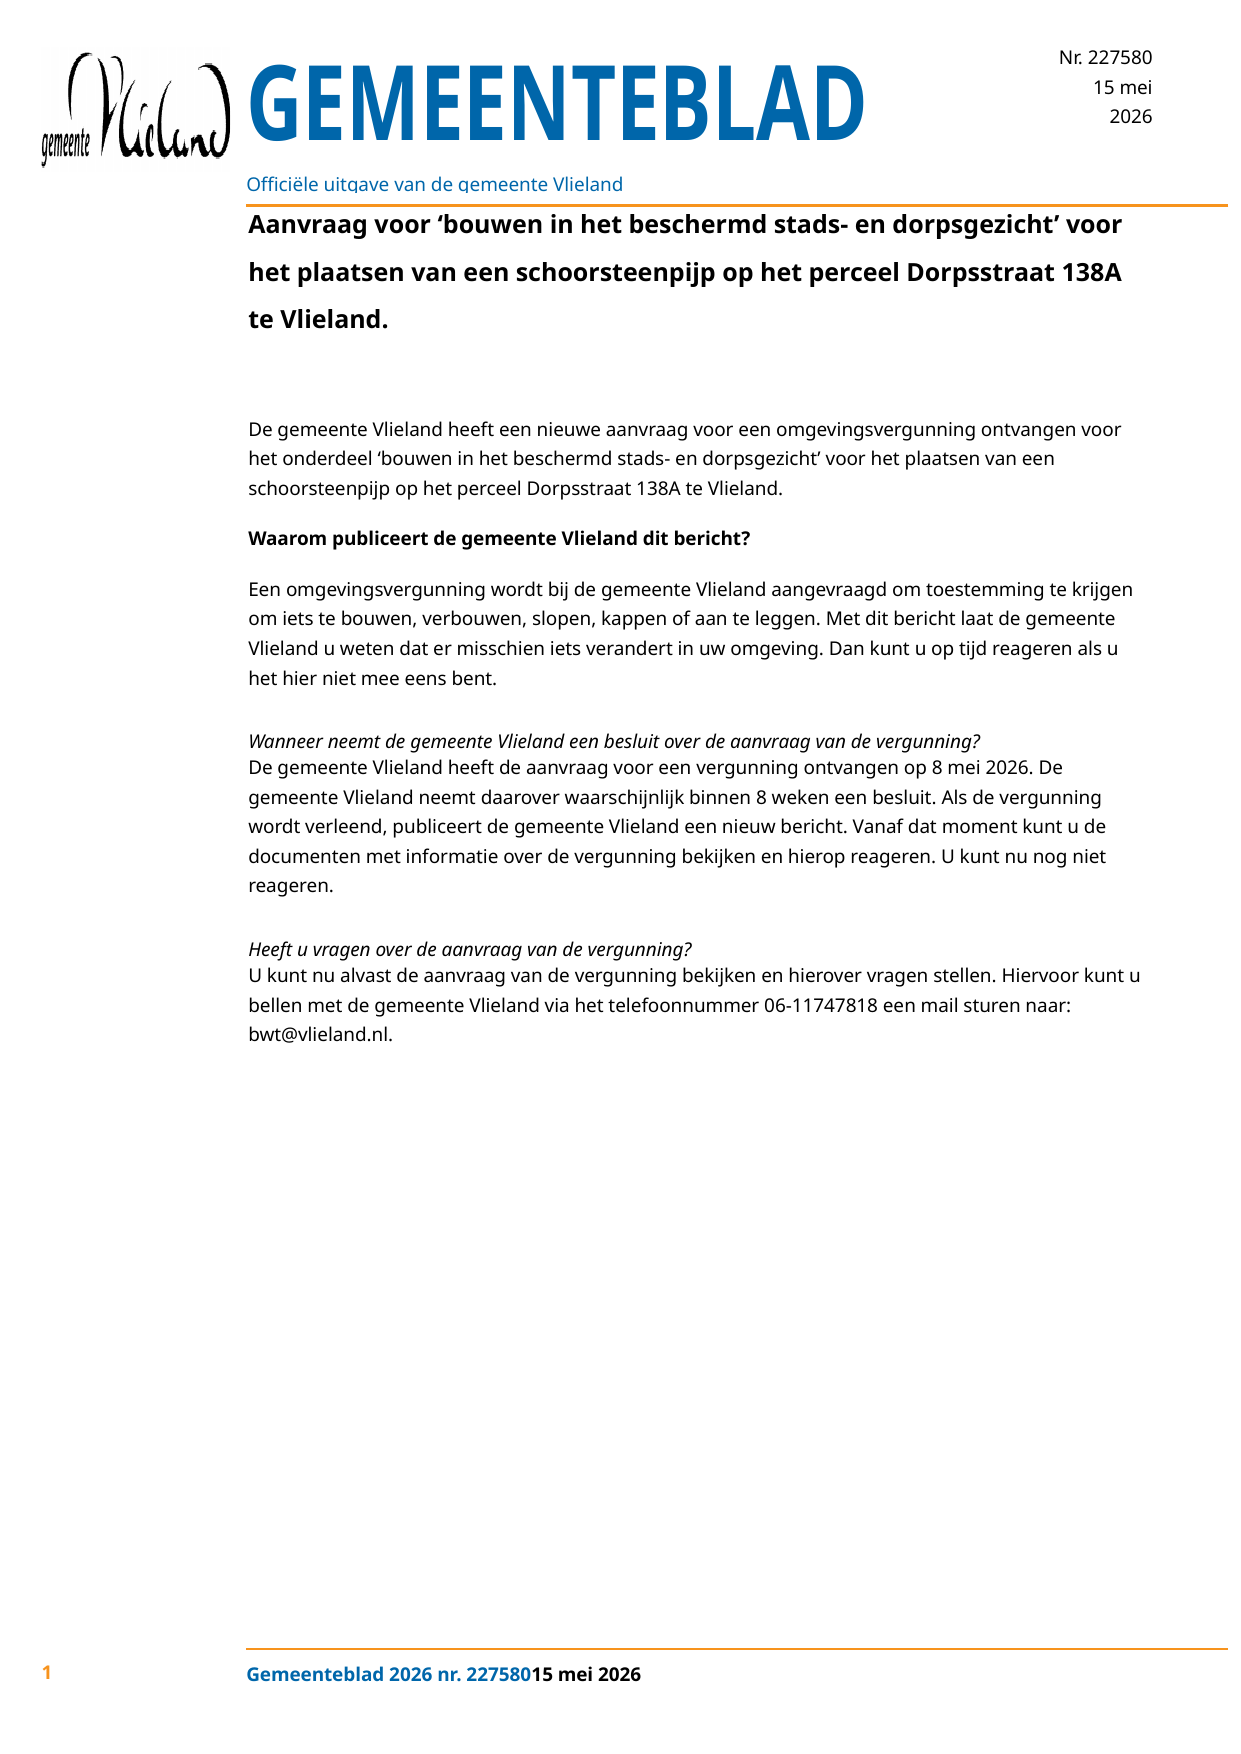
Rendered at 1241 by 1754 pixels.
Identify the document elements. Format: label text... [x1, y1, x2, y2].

text U kunt nu alvast de aanvraag van de vergunning bekijken en hierover vragen stellen. Hiervoor kunt u bellen met de gemeente Vlieland via het telefoonnummer 06-11747818 een mail sturen naar: bwt@vlieland.nl. [248, 962, 1152, 1047]
text Heeft u vragen over de aanvraag van de vergunning? [248, 937, 1152, 962]
text Een omgevingsvergunning wordt bij de gemeente Vlieland aangevraagd om toestemming te krijgen om iets te bouwen, verbouwen, slopen, kappen of aan te leggen. Met dit bericht laat de gemeente Vlieland u weten dat er misschien iets verandert in uw omgeving. Dan kunt u op tijd reageren als u het hier niet mee eens bent. [248, 576, 1152, 690]
text Waarom publiceert de gemeente Vlieland dit bericht? [248, 526, 1152, 551]
text Wanneer neemt de gemeente Vlieland een besluit over de aanvraag van de vergunning? [248, 729, 1152, 754]
text De gemeente Vlieland heeft de aanvraag voor een vergunning ontvangen op 8 mei 2026. De gemeente Vlieland neemt daarover waarschijnlijk binnen 8 weken een besluit. Als de vergunning wordt verleend, publiceert de gemeente Vlieland een nieuw bericht. Vanaf dat moment kunt u de documenten met informatie over de vergunning bekijken en hierop reageren. U kunt nu nog niet reageren. [248, 754, 1152, 898]
picture [41, 47, 231, 172]
text De gemeente Vlieland heeft een nieuwe aanvraag voor een omgevingsvergunning ontvangen voor het onderdeel ‘bouwen in het beschermd stads- en dorpsgezicht’ voor het plaatsen van een schoorsteenpijp op het perceel Dorpsstraat 138A te Vlieland. [248, 416, 1152, 501]
text Aanvraag voor ‘bouwen in het beschermd stads- en dorpsgezicht’ voor het plaatsen van een schoorsteenpijp op het perceel Dorpsstraat 138A te Vlieland. [248, 207, 1152, 336]
